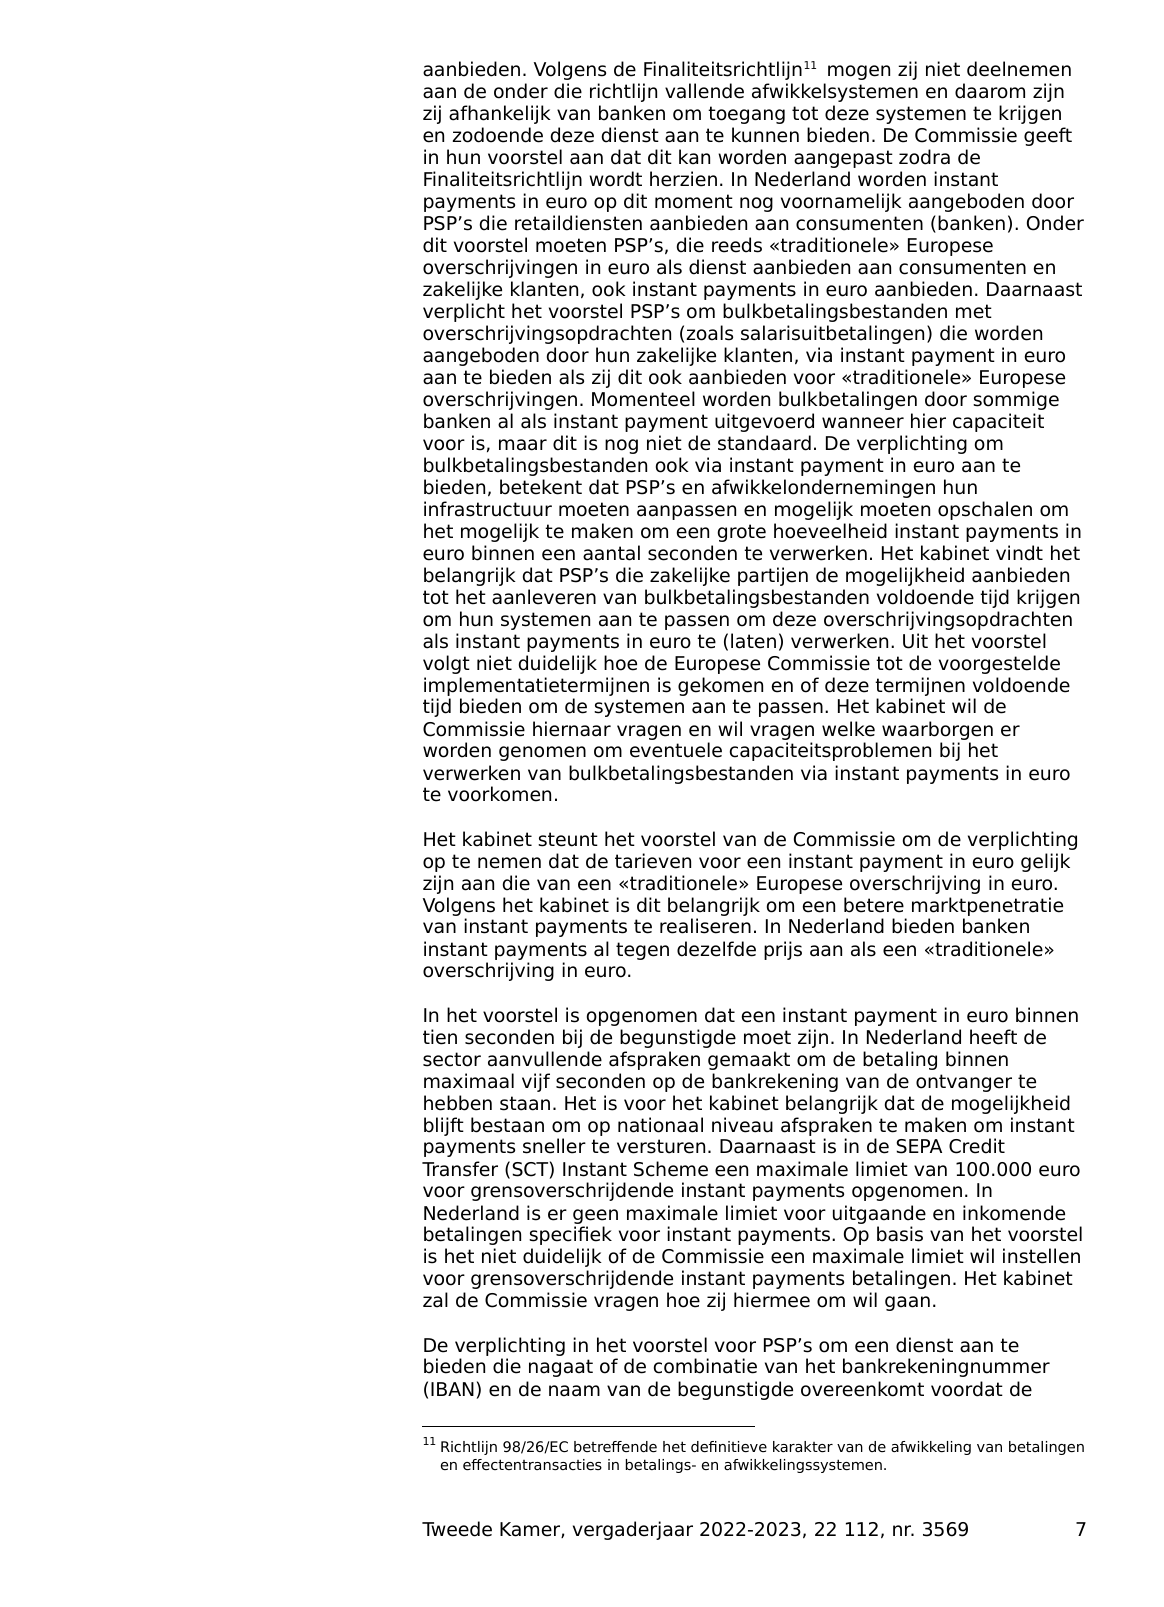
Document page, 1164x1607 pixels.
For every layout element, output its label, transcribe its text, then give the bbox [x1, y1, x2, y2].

text Richtlijn 98/26/EC betreffende het definitieve karakter van de afwikkeling van betalingen en effectentransacties in betalings- en afwikkelingssystemen. [422, 1435, 1087, 1474]
text In het voorstel is opgenomen dat een instant payment in euro binnen tien seconden bij de begunstigde moet zijn. In Nederland heeft de sector aanvullende afspraken gemaakt om de betaling binnen maximaal vijf seconden op de bankrekening van de ontvanger te hebben staan. Het is voor het kabinet belangrijk dat de mogelijkheid blijft bestaan om op nationaal niveau afspraken te maken om instant payments sneller te versturen. Daarnaast is in de SEPA Credit Transfer (SCT) Instant Scheme een maximale limiet van 100.000 euro voor grensoverschrijdende instant payments opgenomen. In Nederland is er geen maximale limiet voor uitgaande en inkomende betalingen specifiek voor instant payments. Op basis van het voorstel is het niet duidelijk of de Commissie een maximale limiet wil instellen voor grensoverschrijdende instant payments betalingen. Het kabinet zal de Commissie vragen hoe zij hiermee om wil gaan. [422, 1004, 1087, 1312]
text aanbieden. Volgens de Finaliteitsrichtlijn mogen zij niet deelnemen aan de onder die richtlijn vallende afwikkelsystemen en daarom zijn zij afhankelijk van banken om toegang tot deze systemen te krijgen en zodoende deze dienst aan te kunnen bieden. De Commissie geeft in hun voorstel aan dat dit kan worden aangepast zodra de Finaliteitsrichtlijn wordt herzien. In Nederland worden instant payments in euro op dit moment nog voornamelijk aangeboden door PSP’s die retaildiensten aanbieden aan consumenten (banken). Onder dit voorstel moeten PSP’s, die reeds «traditionele» Europese overschrijvingen in euro als dienst aanbieden aan consumenten en zakelijke klanten, ook instant payments in euro aanbieden. Daarnaast verplicht het voorstel PSP’s om bulkbetalingsbestanden met overschrijvingsopdrachten (zoals salarisuitbetalingen) die worden aangeboden door hun zakelijke klanten, via instant payment in euro aan te bieden als zij dit ook aanbieden voor «traditionele» Europese overschrijvingen. Momenteel worden bulkbetalingen door sommige banken al als instant payment uitgevoerd wanneer hier capaciteit voor is, maar dit is nog niet de standaard. De verplichting om bulkbetalingsbestanden ook via instant payment in euro aan te bieden, betekent dat PSP’s en afwikkelondernemingen hun infrastructuur moeten aanpassen en mogelijk moeten opschalen om het mogelijk te maken om een grote hoeveelheid instant payments in euro binnen een aantal seconden te verwerken. Het kabinet vindt het belangrijk dat PSP’s die zakelijke partijen de mogelijkheid aanbieden tot het aanleveren van bulkbetalingsbestanden voldoende tijd krijgen om hun systemen aan te passen om deze overschrijvingsopdrachten als instant payments in euro te (laten) verwerken. Uit het voorstel volgt niet duidelijk hoe de Europese Commissie tot de voorgestelde implementatietermijnen is gekomen en of deze termijnen voldoende tijd bieden om de systemen aan te passen. Het kabinet wil de Commissie hiernaar vragen en wil vragen welke waarborgen er worden genomen om eventuele capaciteitsproblemen bij het verwerken van bulkbetalingsbestanden via instant payments in euro te voorkomen. [422, 59, 1087, 806]
text Het kabinet steunt het voorstel van de Commissie om de verplichting op te nemen dat de tarieven voor een instant payment in euro gelijk zijn aan die van een «traditionele» Europese overschrijving in euro. Volgens het kabinet is dit belangrijk om een betere marktpenetratie van instant payments te realiseren. In Nederland bieden banken instant payments al tegen dezelfde prijs aan als een «traditionele» overschrijving in euro. [422, 828, 1087, 982]
text De verplichting in het voorstel voor PSP’s om een dienst aan te bieden die nagaat of de combinatie van het bankrekeningnummer (IBAN) en de naam van de begunstigde overeenkomt voordat de [422, 1334, 1087, 1400]
